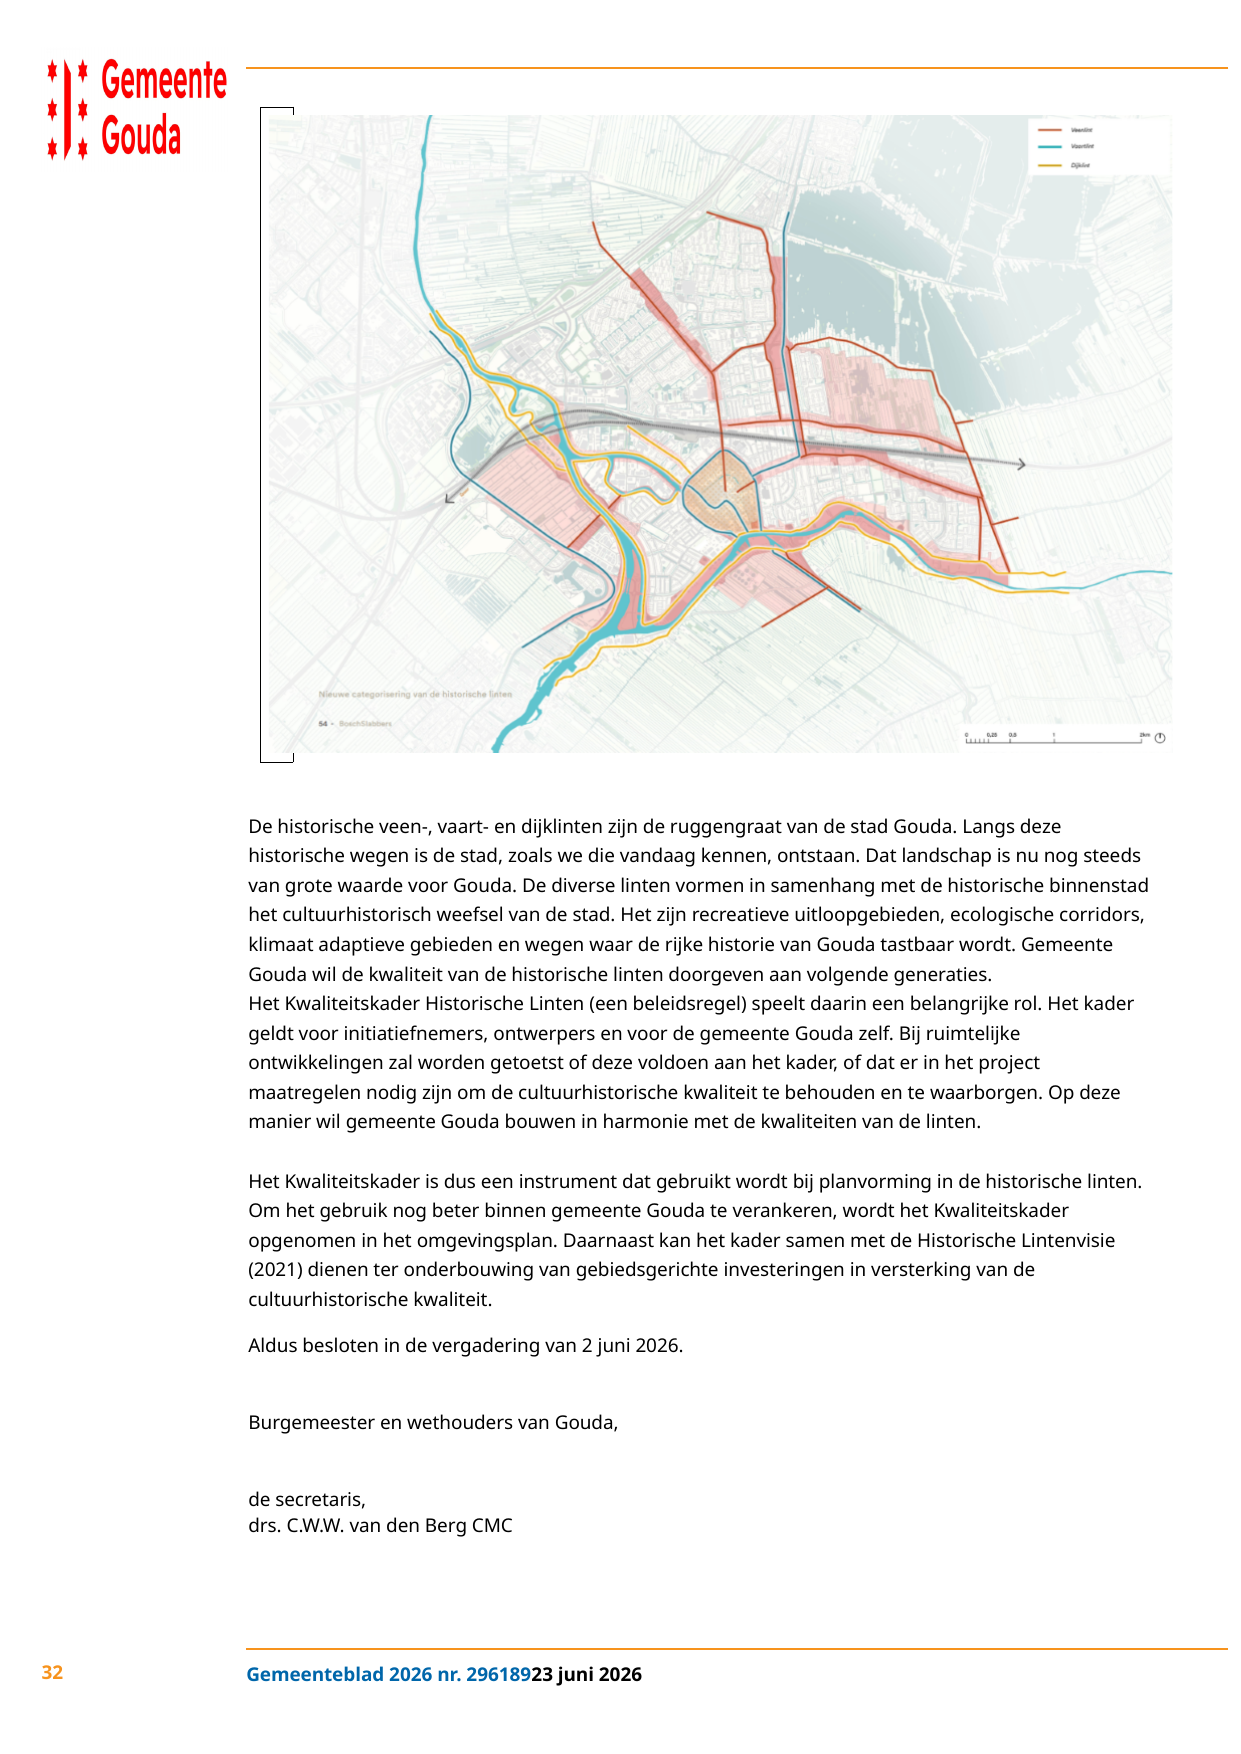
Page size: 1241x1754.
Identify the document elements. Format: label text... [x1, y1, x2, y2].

picture [268, 115, 1173, 753]
text Het Kwaliteitskader is dus een instrument dat gebruikt wordt bij planvorming in de historische linten. Om het gebruik nog beter binnen gemeente Gouda te verankeren, wordt het Kwaliteitskader opgenomen in het omgevingsplan. Daarnaast kan het kader samen met de Historische Lintenvisie (2021) dienen ter onderbouwing van gebiedsgerichte investeringen in versterking van de cultuurhistorische kwaliteit. [248, 1168, 1152, 1312]
text Het Kwaliteitskader Historische Linten (een beleidsregel) speelt daarin een belangrijke rol. Het kader geldt voor initiatiefnemers, ontwerpers en voor de gemeente Gouda zelf. Bij ruimtelijke ontwikkelingen zal worden getoetst of deze voldoen aan het kader, of dat er in het project maatregelen nodig zijn om de cultuurhistorische kwaliteit te behouden en te waarborgen. Op deze manier wil gemeente Gouda bouwen in harmonie met de kwaliteiten van de linten. [248, 990, 1152, 1134]
picture [41, 47, 231, 172]
text Aldus besloten in de vergadering van 2 juni 2026. [248, 1332, 1152, 1358]
text Burgemeester en wethouders van Gouda, [248, 1409, 1152, 1435]
text de secretaris, [248, 1486, 1152, 1512]
text De historische veen-, vaart- en dijklinten zijn de ruggengraat van de stad Gouda. Langs deze historische wegen is de stad, zoals we die vandaag kennen, ontstaan. Dat landschap is nu nog steeds van grote waarde voor Gouda. De diverse linten vormen in samenhang met de historische binnenstad het cultuurhistorisch weefsel van de stad. Het zijn recreatieve uitloopgebieden, ecologische corridors, klimaat adaptieve gebieden en wegen waar de rijke historie van Gouda tastbaar wordt. Gemeente Gouda wil de kwaliteit van de historische linten doorgeven aan volgende generaties. [248, 813, 1152, 987]
text drs. C.W.W. van den Berg CMC [248, 1512, 1152, 1538]
